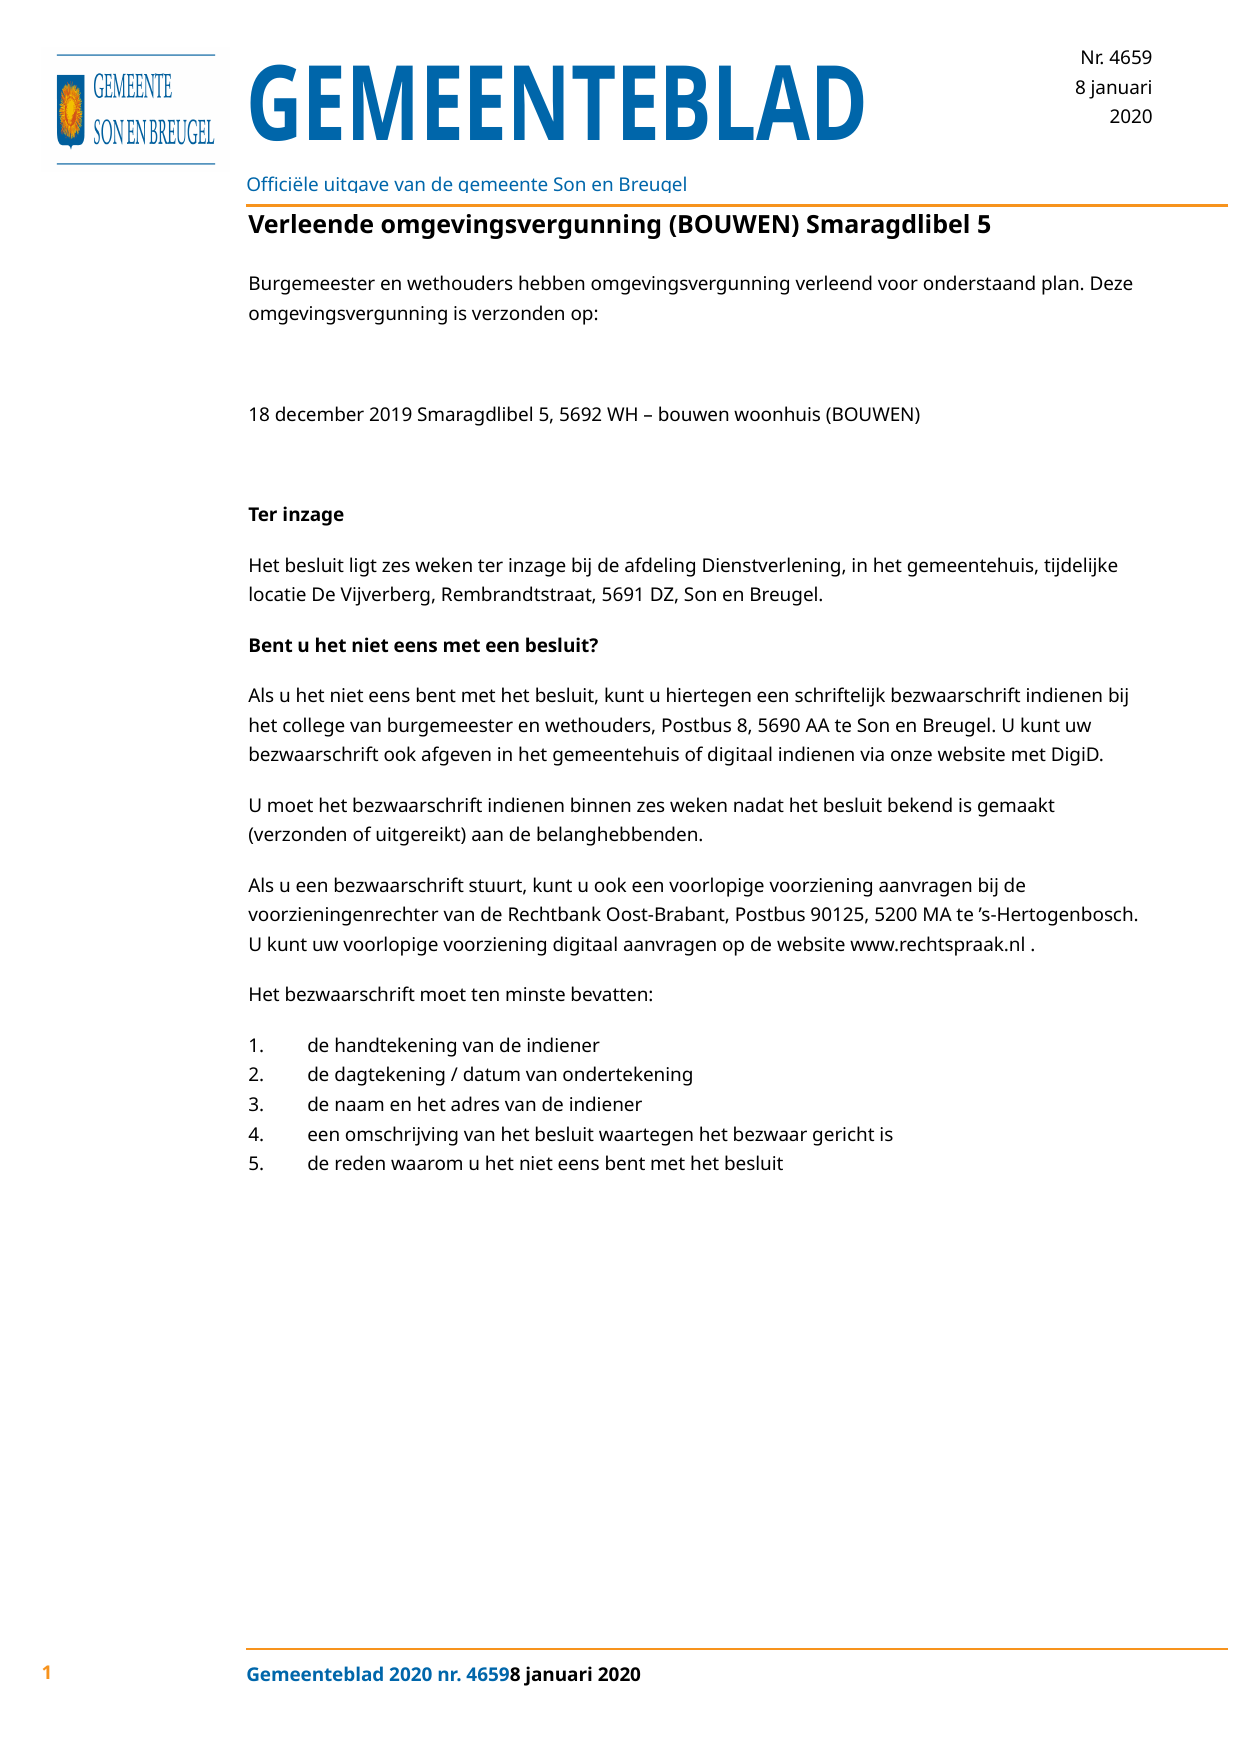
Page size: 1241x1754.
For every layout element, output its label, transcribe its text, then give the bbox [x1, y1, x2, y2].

text Verleende omgevingsvergunning (BOUWEN) Smaragdlibel 5 [248, 207, 1152, 241]
text Ter inzage [248, 502, 1152, 527]
text Als u het niet eens bent met het besluit, kunt u hiertegen een schriftelijk bezwaarschrift indienen bij het college van burgemeester en wethouders, Postbus 8, 5690 AA te Son en Breugel. U kunt uw bezwaarschrift ook afgeven in het gemeentehuis of digitaal indienen via onze website met DigiD. [248, 682, 1152, 767]
list de dagtekening / datum van ondertekening [248, 1062, 1152, 1087]
text Bent u het niet eens met een besluit? [248, 632, 1152, 658]
picture [41, 47, 231, 172]
text Het bezwaarschrift moet ten minste bevatten: [248, 982, 1152, 1007]
list een omschrijving van het besluit waartegen het bezwaar gericht is [248, 1121, 1152, 1146]
list de reden waarom u het niet eens bent met het besluit [248, 1150, 1152, 1176]
text U moet het bezwaarschrift indienen binnen zes weken nadat het besluit bekend is gemaakt (verzonden of uitgereikt) aan de belanghebbenden. [248, 792, 1152, 847]
text Burgemeester en wethouders hebben omgevingsvergunning verleend voor onderstaand plan. Deze omgevingsvergunning is verzonden op: [248, 270, 1152, 326]
text Het besluit ligt zes weken ter inzage bij de afdeling Dienstverlening, in het gemeentehuis, tijdelijke locatie De Vijverberg, Rembrandtstraat, 5691 DZ, Son en Breugel. [248, 552, 1152, 607]
text 18 december 2019 Smaragdlibel 5, 5692 WH – bouwen woonhuis (BOUWEN) [248, 401, 1152, 426]
list de handtekening van de indiener [248, 1032, 1152, 1058]
list de naam en het adres van de indiener [248, 1091, 1152, 1117]
text Als u een bezwaarschrift stuurt, kunt u ook een voorlopige voorziening aanvragen bij de voorzieningenrechter van de Rechtbank Oost-Brabant, Postbus 90125, 5200 MA te ’s-Hertogenbosch. U kunt uw voorlopige voorziening digitaal aanvragen op de website www.rechtspraak.nl . [248, 872, 1152, 957]
